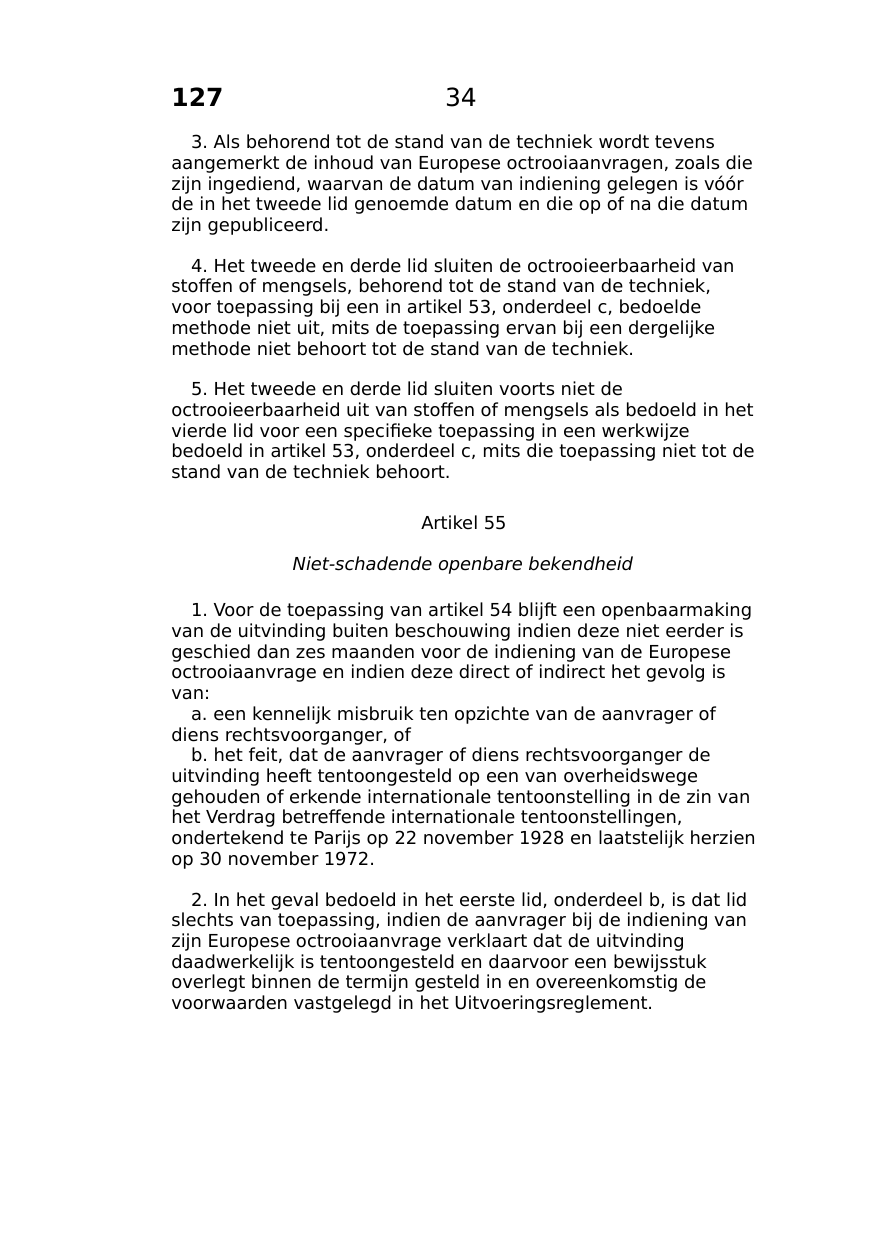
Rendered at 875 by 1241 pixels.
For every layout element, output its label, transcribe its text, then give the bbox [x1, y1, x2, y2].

text 1. Voor de toepassing van artikel 54 blijft een openbaarmaking van de uitvinding buiten beschouwing indien deze niet eerder is geschied dan zes maanden voor de indiening van de Europese octrooiaanvrage en indien deze direct of indirect het gevolg is van: [171, 600, 756, 704]
text 5. Het tweede en derde lid sluiten voorts niet de octrooieerbaarheid uit van stoffen of mengsels als bedoeld in het vierde lid voor een specifieke toepassing in een werkwijze bedoeld in artikel 53, onderdeel c, mits die toepassing niet tot de stand van de techniek behoort. [171, 379, 756, 483]
subtitle Artikel 55 Niet-schadende openbare bekendheid [171, 513, 756, 575]
text 2. In het geval bedoeld in het eerste lid, onderdeel b, is dat lid slechts van toepassing, indien de aanvrager bij de indiening van zijn Europese octrooiaanvrage verklaart dat de uitvinding daadwerkelijk is tentoongesteld en daarvoor een bewijsstuk overlegt binnen de termijn gesteld in en overeenkomstig de voorwaarden vastgelegd in het Uitvoeringsreglement. [171, 889, 756, 1014]
text b. het feit, dat de aanvrager of diens rechtsvoorganger de uitvinding heeft tentoongesteld op een van overheidswege gehouden of erkende internationale tentoonstelling in de zin van het Verdrag betreffende internationale tentoonstellingen, ondertekend te Parijs op 22 november 1928 en laatstelijk herzien op 30 november 1972. [171, 745, 756, 869]
text a. een kennelijk misbruik ten opzichte van de aanvrager of diens rechtsvoorganger, of [171, 704, 756, 745]
text 4. Het tweede en derde lid sluiten de octrooieerbaarheid van stoffen of mengsels, behorend tot de stand van de techniek, voor toepassing bij een in artikel 53, onderdeel c, bedoelde methode niet uit, mits de toepassing ervan bij een dergelijke methode niet behoort tot de stand van de techniek. [171, 256, 756, 359]
text 3. Als behorend tot de stand van de techniek wordt tevens aangemerkt de inhoud van Europese octrooiaanvragen, zoals die zijn ingediend, waarvan de datum van indiening gelegen is vóór de in het tweede lid genoemde datum en die op of na die datum zijn gepubliceerd. [171, 132, 756, 236]
